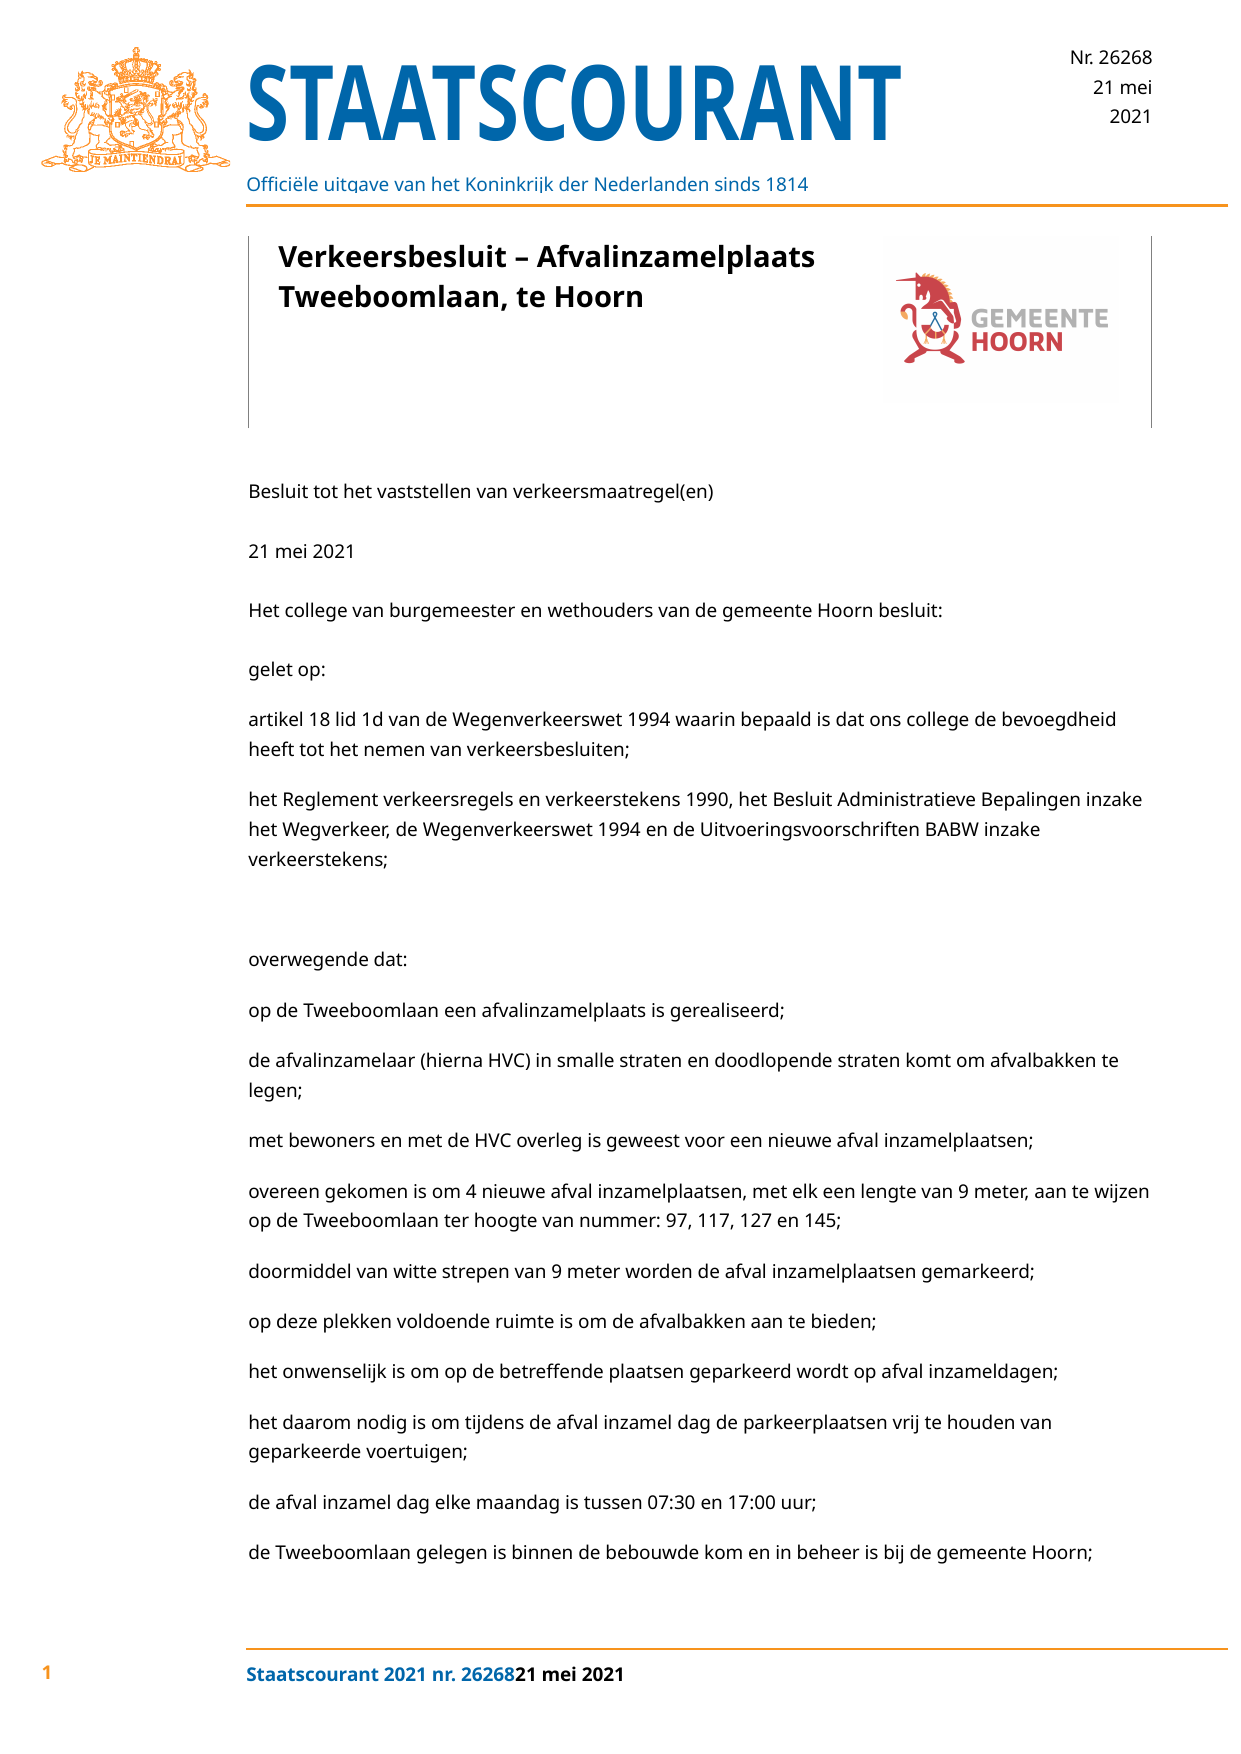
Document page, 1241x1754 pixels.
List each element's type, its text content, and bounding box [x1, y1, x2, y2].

text op de Tweeboomlaan een afvalinzamelplaats is gerealiseerd; [248, 997, 1152, 1023]
text gelet op: [248, 656, 1152, 682]
text op deze plekken voldoende ruimte is om de afvalbakken aan te bieden; [248, 1308, 1152, 1334]
text de afval inzamel dag elke maandag is tussen 07:30 en 17:00 uur; [248, 1489, 1152, 1515]
table_header [850, 236, 1151, 428]
text het onwenselijk is om op de betreffende plaatsen geparkeerd wordt op afval inzameldagen; [248, 1359, 1152, 1384]
text Besluit tot het vaststellen van verkeersmaatregel(en) [248, 479, 1152, 504]
text de afvalinzamelaar (hierna HVC) in smalle straten en doodlopende straten komt om afvalbakken te legen; [248, 1047, 1152, 1103]
picture [41, 47, 231, 172]
text de Tweeboomlaan gelegen is binnen de bebouwde kom en in beheer is bij de gemeente Hoorn; [248, 1539, 1152, 1565]
text met bewoners en met de HVC overleg is geweest voor een nieuwe afval inzamelplaatsen; [248, 1127, 1152, 1153]
text Het college van burgemeester en wethouders van de gemeente Hoorn besluit: [248, 597, 1152, 623]
text overwegende dat: [248, 947, 1152, 972]
picture [882, 236, 1119, 403]
text het daarom nodig is om tijdens de afval inzamel dag de parkeerplaatsen vrij te houden van geparkeerde voertuigen; [248, 1409, 1152, 1464]
text 21 mei 2021 [248, 538, 1152, 564]
table_header Verkeersbesluit – Afvalinzamelplaats Tweeboomlaan, te Hoorn [249, 236, 850, 428]
text overeen gekomen is om 4 nieuwe afval inzamelplaatsen, met elk een lengte van 9 meter, aan te wijzen op de Tweeboomlaan ter hoogte van nummer: 97, 117, 127 en 145; [248, 1178, 1152, 1233]
text doormiddel van witte strepen van 9 meter worden de afval inzamelplaatsen gemarkeerd; [248, 1258, 1152, 1284]
text artikel 18 lid 1d van de Wegenverkeerswet 1994 waarin bepaald is dat ons college de bevoegdheid heeft tot het nemen van verkeersbesluiten; [248, 707, 1152, 762]
text het Reglement verkeersregels en verkeerstekens 1990, het Besluit Administratieve Bepalingen inzake het Wegverkeer, de Wegenverkeerswet 1994 en de Uitvoeringsvoorschriften BABW inzake verkeerstekens; [248, 787, 1152, 872]
